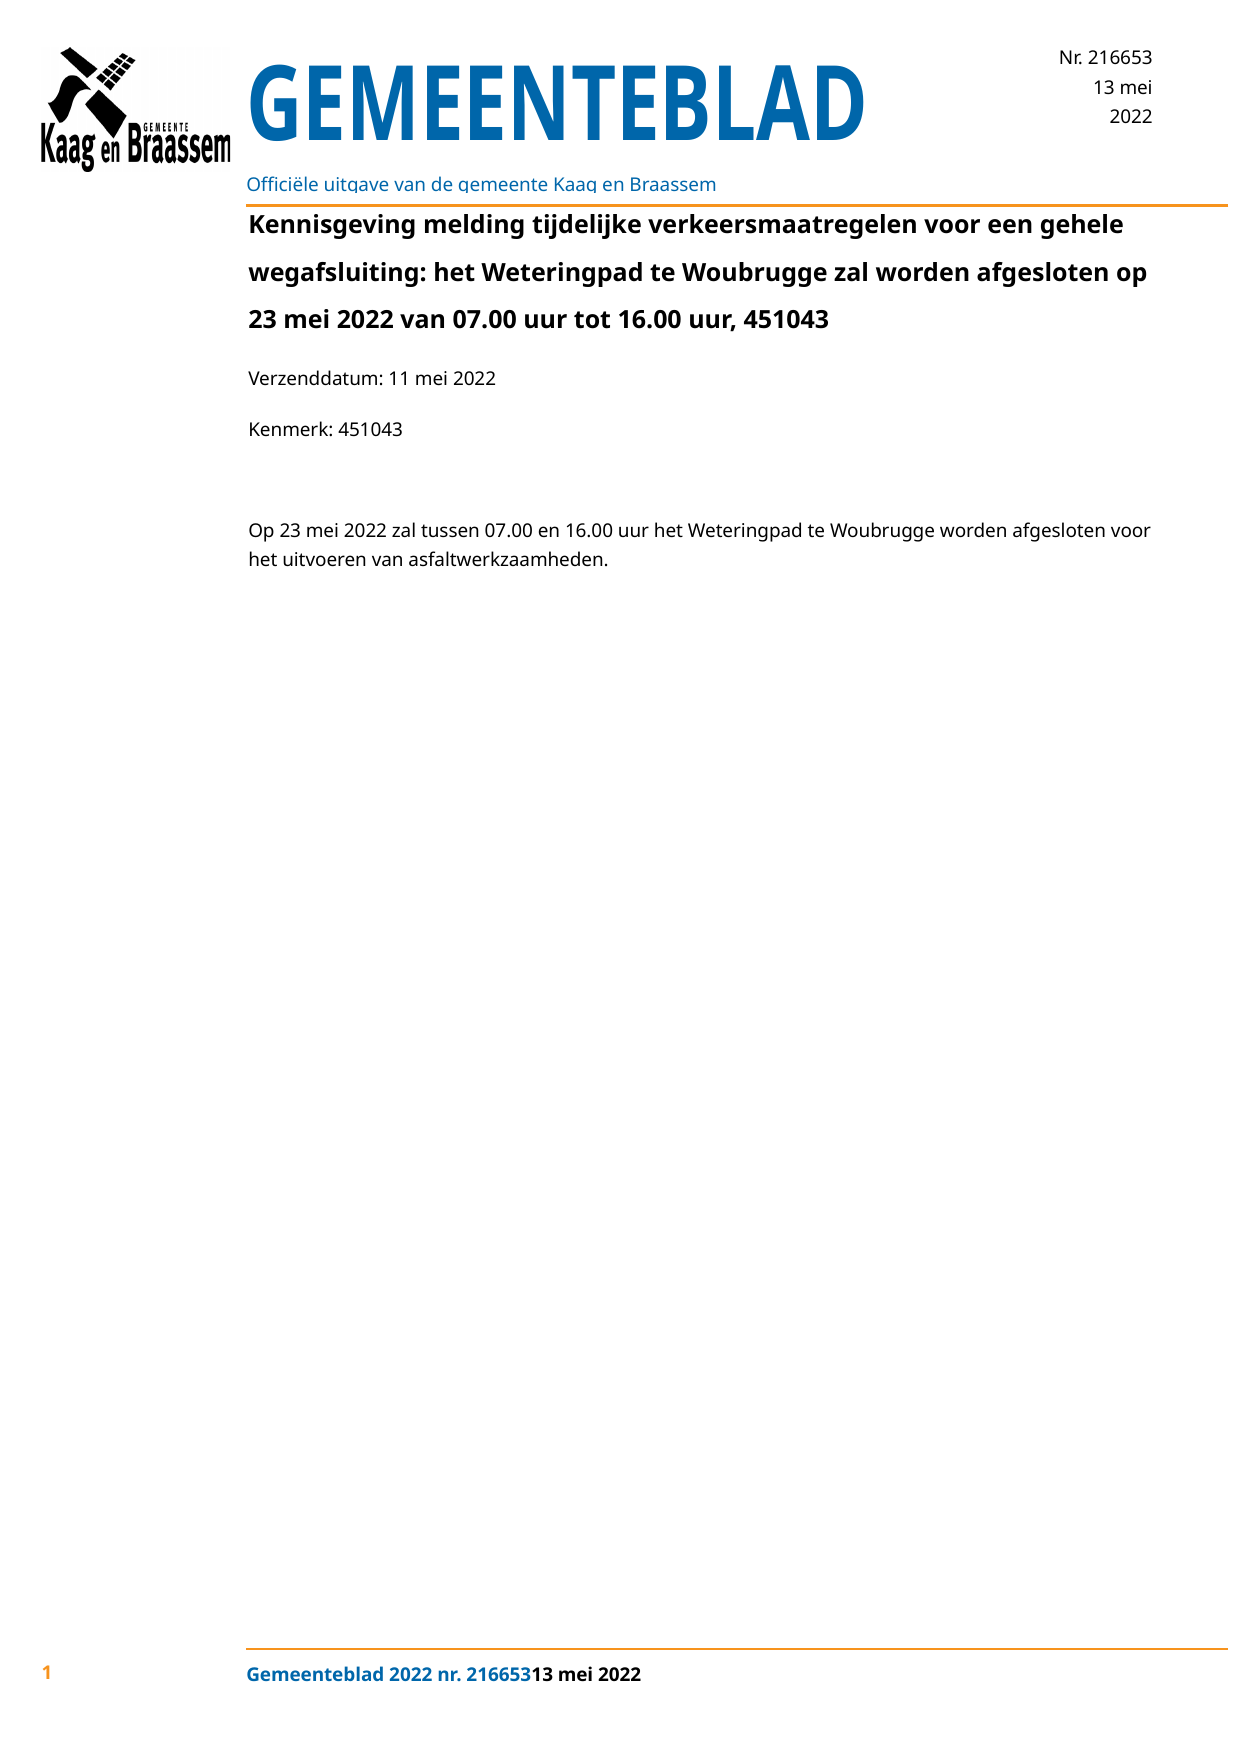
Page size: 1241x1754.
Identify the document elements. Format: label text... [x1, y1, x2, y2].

picture [41, 47, 231, 172]
text Kennisgeving melding tijdelijke verkeersmaatregelen voor een gehele wegafsluiting: het Weteringpad te Woubrugge zal worden afgesloten op 23 mei 2022 van 07.00 uur tot 16.00 uur, 451043 [248, 207, 1152, 336]
text Verzenddatum: 11 mei 2022 [248, 366, 1152, 391]
text Op 23 mei 2022 zal tussen 07.00 en 16.00 uur het Weteringpad te Woubrugge worden afgesloten voor het uitvoeren van asfaltwerkzaamheden. [248, 517, 1152, 572]
text Kenmerk: 451043 [248, 416, 1152, 442]
